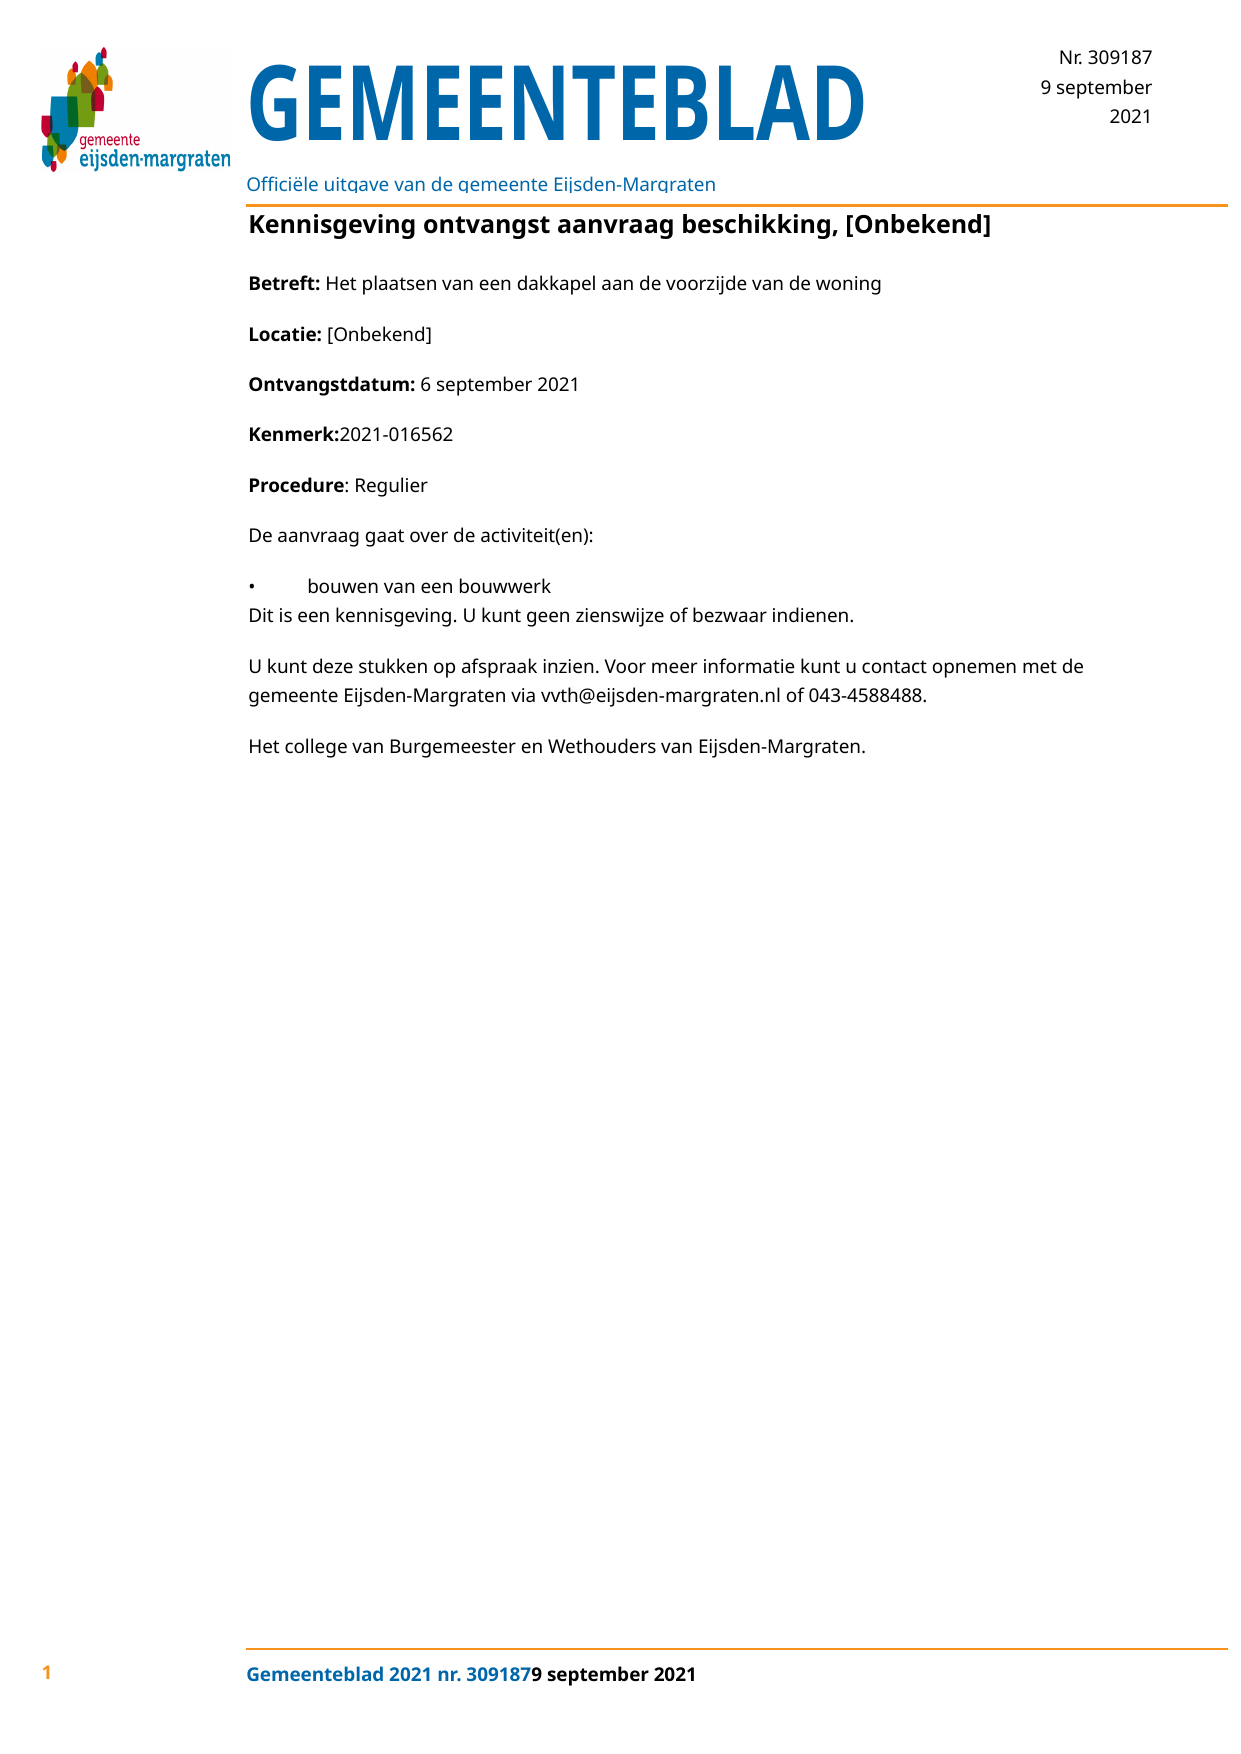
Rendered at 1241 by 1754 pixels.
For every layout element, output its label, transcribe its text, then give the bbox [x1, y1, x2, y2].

text Locatie: [Onbekend] [248, 321, 1152, 346]
list bouwen van een bouwwerk [248, 573, 1152, 598]
text Betreft: Het plaatsen van een dakkapel aan de voorzijde van de woning [248, 270, 1152, 296]
text Ontvangstdatum: 6 september 2021 [248, 371, 1152, 397]
picture [41, 47, 231, 172]
text U kunt deze stukken op afspraak inzien. Voor meer informatie kunt u contact opnemen met de gemeente Eijsden-Margraten via vvth@eijsden-margraten.nl of 043-4588488. [248, 653, 1152, 708]
text De aanvraag gaat over de activiteit(en): [248, 522, 1152, 548]
text Kenmerk:2021-016562 [248, 422, 1152, 447]
text Dit is een kennisgeving. U kunt geen zienswijze of bezwaar indienen. [248, 602, 1152, 628]
text Het college van Burgemeester en Wethouders van Eijsden-Margraten. [248, 733, 1152, 758]
text Kennisgeving ontvangst aanvraag beschikking, [Onbekend] [248, 207, 1152, 241]
text Procedure: Regulier [248, 472, 1152, 498]
